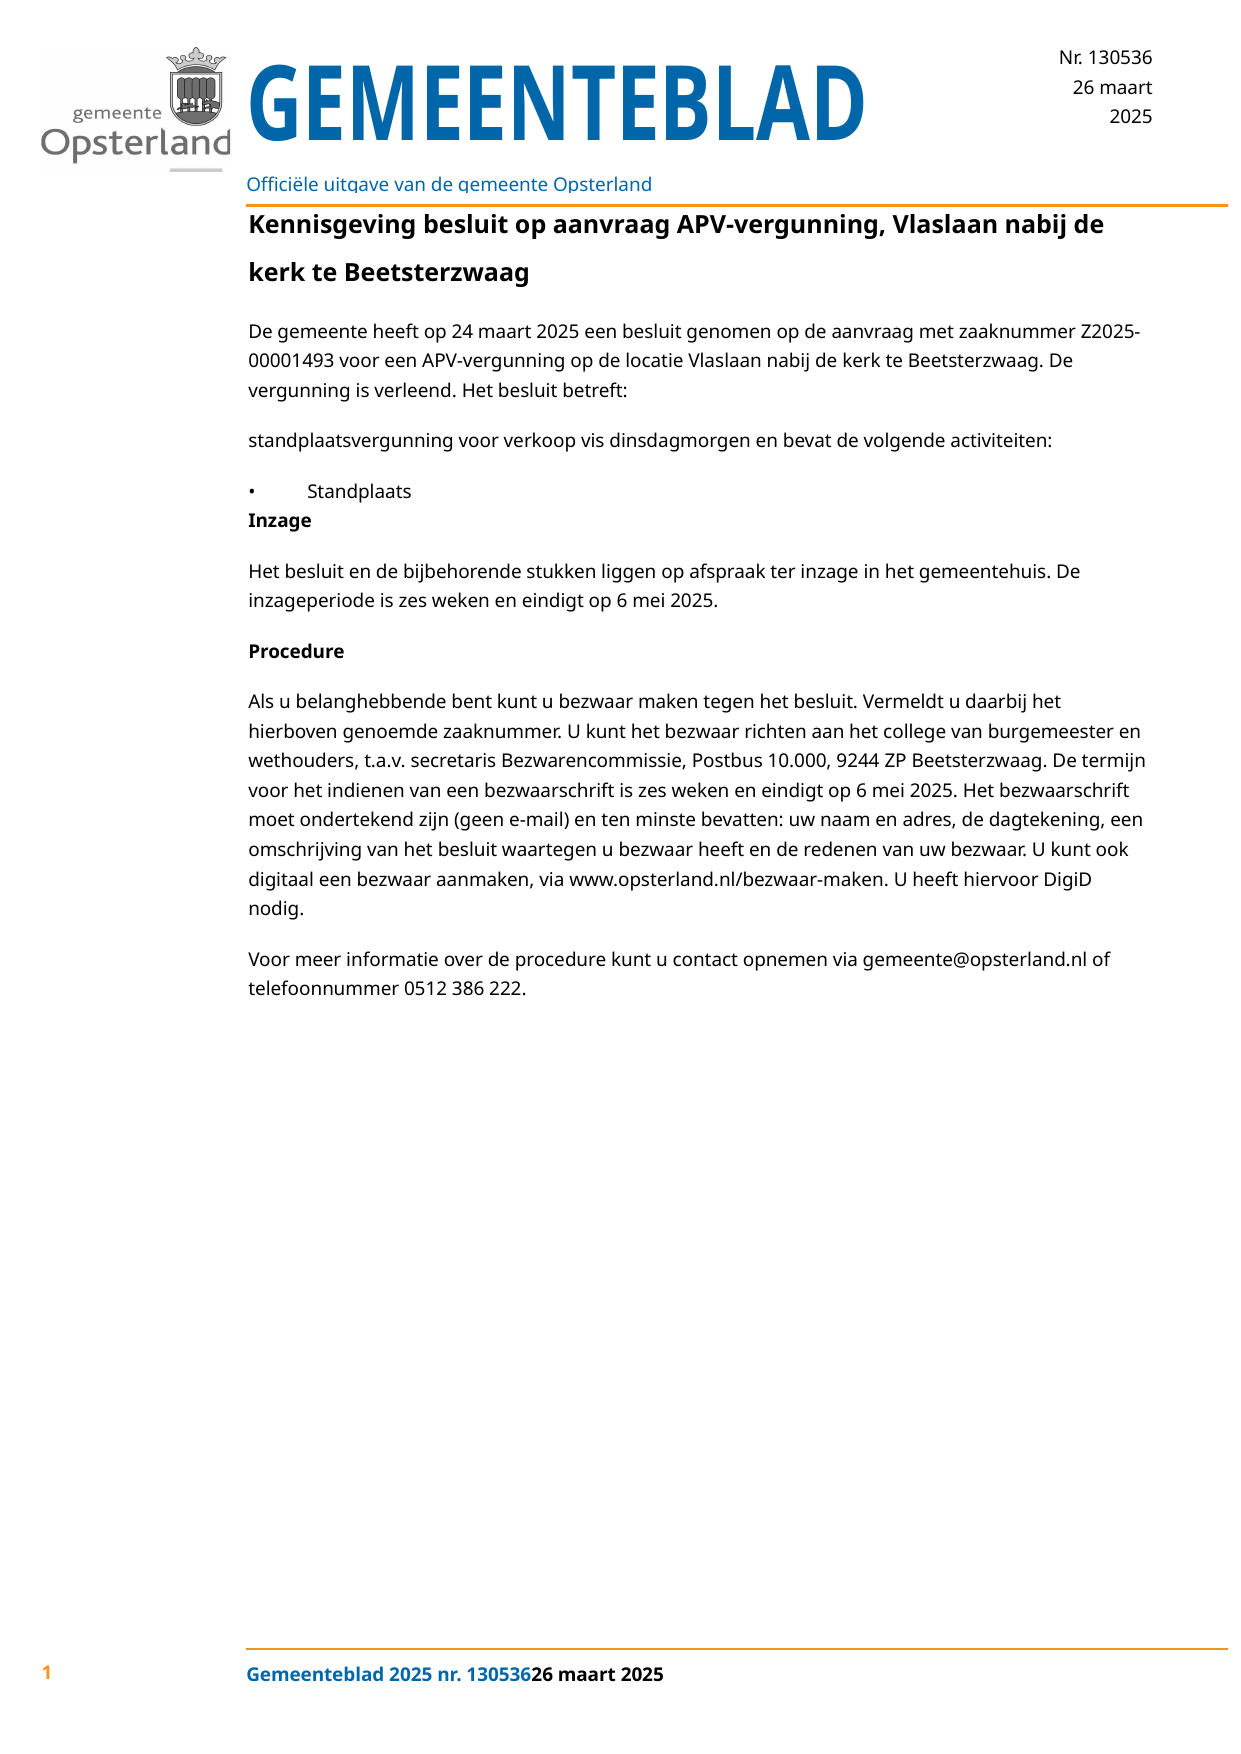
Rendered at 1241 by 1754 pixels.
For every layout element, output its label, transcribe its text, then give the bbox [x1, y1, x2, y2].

list Standplaats [248, 478, 1152, 504]
text Het besluit en de bijbehorende stukken liggen op afspraak ter inzage in het gemeentehuis. De inzageperiode is zes weken en eindigt op 6 mei 2025. [248, 558, 1152, 613]
text standplaatsvergunning voor verkoop vis dinsdagmorgen en bevat de volgende activiteiten: [248, 427, 1152, 453]
text Voor meer informatie over de procedure kunt u contact opnemen via gemeente@opsterland.nl of telefoonnummer 0512 386 222. [248, 946, 1152, 1001]
text De gemeente heeft op 24 maart 2025 een besluit genomen op de aanvraag met zaaknummer Z2025-00001493 voor een APV-vergunning op de locatie Vlaslaan nabij de kerk te Beetsterzwaag. De vergunning is verleend. Het besluit betreft: [248, 318, 1152, 403]
text Kennisgeving besluit op aanvraag APV-vergunning, Vlaslaan nabij de kerk te Beetsterzwaag [248, 207, 1152, 288]
text Procedure [248, 638, 1152, 664]
text Inzage [248, 507, 1152, 533]
text Als u belanghebbende bent kunt u bezwaar maken tegen het besluit. Vermeldt u daarbij het hierboven genoemde zaaknummer. U kunt het bezwaar richten aan het college van burgemeester en wethouders, t.a.v. secretaris Bezwarencommissie, Postbus 10.000, 9244 ZP Beetsterzwaag. De termijn voor het indienen van een bezwaarschrift is zes weken en eindigt op 6 mei 2025. Het bezwaarschrift moet ondertekend zijn (geen e-mail) en ten minste bevatten: uw naam en adres, de dagtekening, een omschrijving van het besluit waartegen u bezwaar heeft en de redenen van uw bezwaar. U kunt ook digitaal een bezwaar aanmaken, via www.opsterland.nl/bezwaar-maken. U heeft hiervoor DigiD nodig. [248, 688, 1152, 921]
picture [41, 47, 231, 172]
